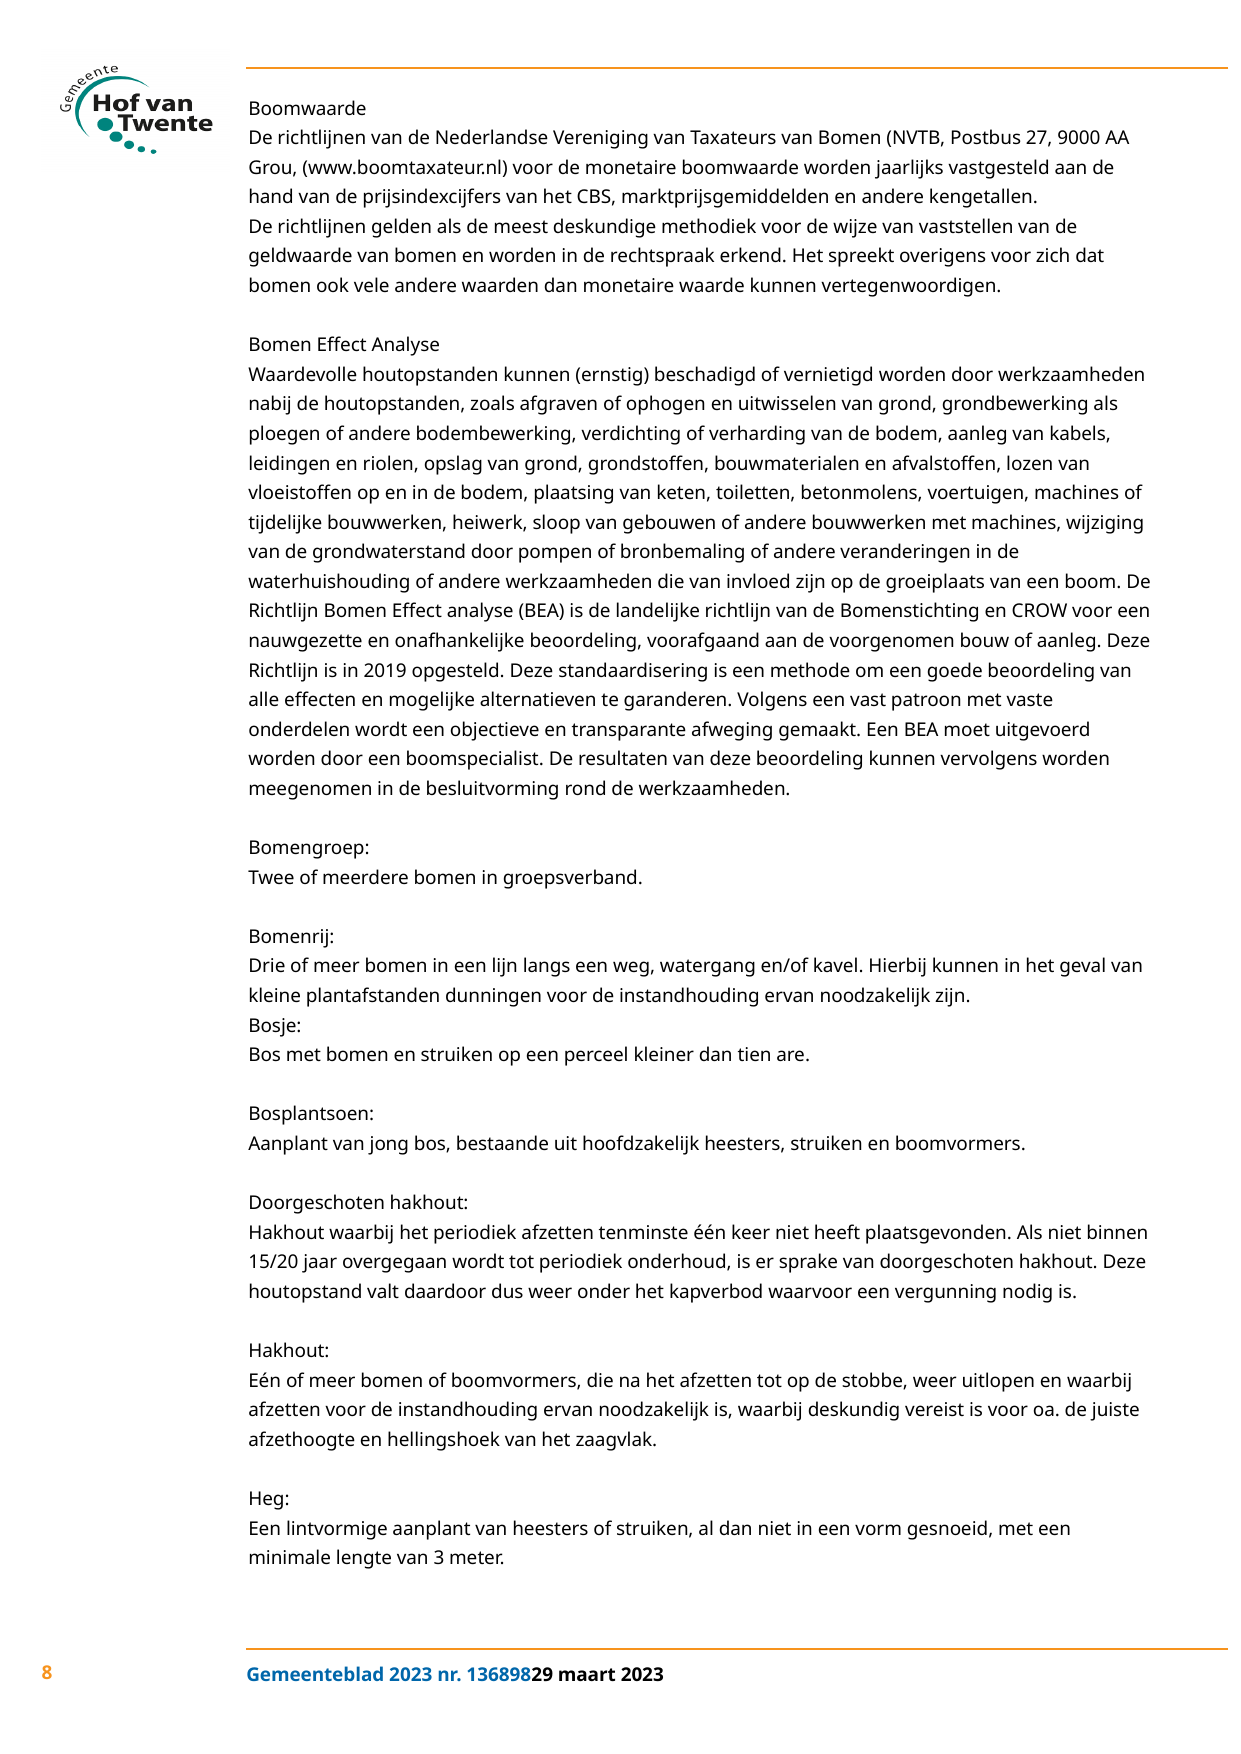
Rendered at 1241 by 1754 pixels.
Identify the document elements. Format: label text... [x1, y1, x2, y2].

text Drie of meer bomen in een lijn langs een weg, watergang en/of kavel. Hierbij kunnen in het geval van kleine plantafstanden dunningen voor de instandhouding ervan noodzakelijk zijn. [248, 953, 1152, 1008]
text Waardevolle houtopstanden kunnen (ernstig) beschadigd of vernietigd worden door werkzaamheden nabij de houtopstanden, zoals afgraven of ophogen en uitwisselen van grond, grondbewerking als ploegen of andere bodembewerking, verdichting of verharding van de bodem, aanleg van kabels, [248, 361, 1152, 446]
text Eén of meer bomen of boomvormers, die na het afzetten tot op de stobbe, weer uitlopen en waarbij afzetten voor de instandhouding ervan noodzakelijk is, waarbij deskundig vereist is voor oa. de juiste afzethoogte en hellingshoek van het zaagvlak. [248, 1367, 1152, 1452]
text De richtlijnen van de Nederlandse Vereniging van Taxateurs van Bomen (NVTB, Postbus 27, 9000 AA Grou, (www.boomtaxateur.nl) voor de monetaire boomwaarde worden jaarlijks vastgesteld aan de hand van de prijsindexcijfers van het CBS, marktprijs­gemiddelden en andere kengetallen. [248, 124, 1152, 209]
text Heg: [248, 1485, 1152, 1511]
text Aanplant van jong bos, bestaande uit hoofdzakelijk heesters, struiken en boomvormers. [248, 1130, 1152, 1156]
text De richtlijnen gelden als de meest deskundige methodiek voor de wijze van vaststellen van de geldwaarde van bomen en worden in de rechtspraak erkend. Het spreekt overigens voor zich dat bomen ook vele andere waarden dan monetaire waarde kunnen vertegenwoordigen. [248, 213, 1152, 298]
text Hakhout: [248, 1337, 1152, 1363]
text Twee of meerdere bomen in groepsverband. [248, 864, 1152, 890]
text Bosplantsoen: [248, 1101, 1152, 1126]
text Bosje: [248, 1012, 1152, 1038]
text Bomengroep: [248, 834, 1152, 860]
text Een lintvormige aanplant van heesters of struiken, al dan niet in een vorm gesnoeid, met een minimale lengte van 3 meter. [248, 1515, 1152, 1570]
picture [41, 47, 231, 172]
text Bomenrij: [248, 923, 1152, 949]
text Boomwaarde [248, 95, 1152, 121]
text Hakhout waarbij het periodiek afzetten tenminste één keer niet heeft plaatsgevonden. Als niet binnen 15/20 jaar overgegaan wordt tot periodiek onderhoud, is er sprake van doorgeschoten hakhout. Deze houtopstand valt daardoor dus weer onder het kapverbod waarvoor een vergunning nodig is. [248, 1219, 1152, 1304]
text leidingen en riolen, opslag van grond, grondstoffen, bouw­materialen en afvalstoffen, lozen van vloeistoffen op en in de bodem, plaatsing van keten, toiletten, betonmolens, voertuigen, machines of tijdelijke bouwwerken, heiwerk, sloop van gebouwen of andere bouwwerken met machines, wijziging van de grondwaterstand door pompen of bronbemaling of andere veranderingen in de waterhuishouding of andere werkzaamheden die van invloed zijn op de groeiplaats van een boom. De Richtlijn Bomen Effect analyse (BEA) is de landelijke richtlijn van de Bomenstichting en CROW voor een nauwgezette en onafhankelijke beoordeling, voorafgaand aan de voorgenomen bouw of aanleg. Deze Richtlijn is in 2019 opgesteld. Deze standaardisering is een methode om een goede beoordeling van alle effecten en mogelijke alternatieven te garanderen. Volgens een vast patroon met vaste onderdelen wordt een objectieve en transparante afweging gemaakt. Een BEA moet uitgevoerd worden door een boomspecialist. De resultaten van deze beoordeling kunnen vervolgens worden meegenomen in de besluitvorming rond de werkzaamheden. [248, 450, 1152, 801]
text Bomen Effect Analyse [248, 331, 1152, 357]
text Doorgeschoten hakhout: [248, 1189, 1152, 1215]
text Bos met bomen en struiken op een perceel kleiner dan tien are. [248, 1041, 1152, 1067]
